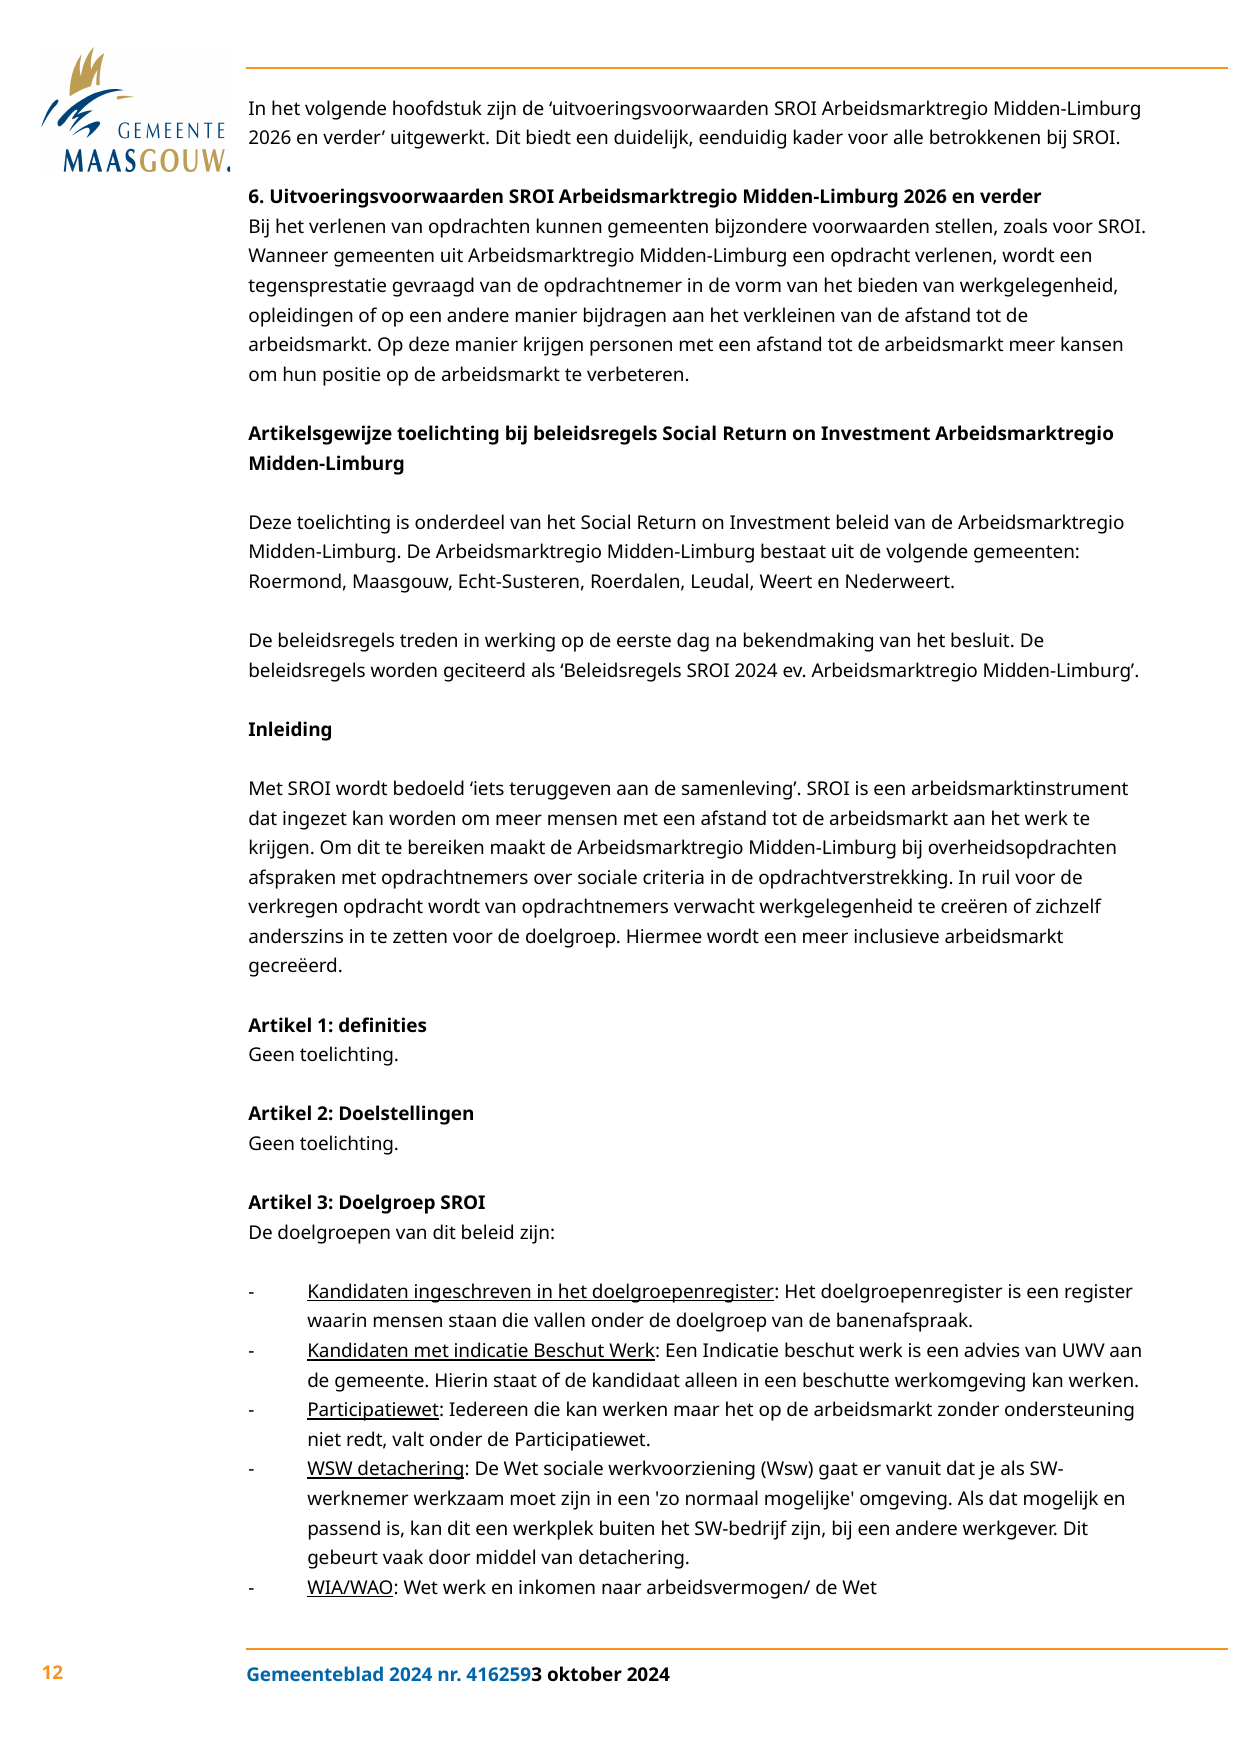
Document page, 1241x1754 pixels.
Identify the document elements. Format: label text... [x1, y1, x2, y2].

text In het volgende hoofdstuk zijn de ‘uitvoeringsvoorwaarden SROI Arbeidsmarktregio Midden-Limburg 2026 en verder’ uitgewerkt. Dit biedt een duidelijk, eenduidig kader voor alle betrokkenen bij SROI. [248, 95, 1152, 150]
text Artikel 1: definities [248, 1012, 1152, 1038]
text Deze toelichting is onderdeel van het Social Return on Investment beleid van de Arbeidsmarktregio Midden-Limburg. De Arbeidsmarktregio Midden-Limburg bestaat uit de volgende gemeenten: Roermond, Maasgouw, Echt-Susteren, Roerdalen, Leudal, Weert en Nederweert. [248, 509, 1152, 594]
text Artikel 2: Doelstellingen [248, 1101, 1152, 1126]
list Participatiewet: Iedereen die kan werken maar het op de arbeidsmarkt zonder ondersteuning niet redt, valt onder de Participatiewet. [248, 1396, 1152, 1452]
list WIA/WAO: Wet werk en inkomen naar arbeidsvermogen/ de Wet [248, 1574, 1152, 1600]
text 6. Uitvoeringsvoorwaarden SROI Arbeidsmarktregio Midden-Limburg 2026 en verder [248, 183, 1152, 209]
list Kandidaten ingeschreven in het doelgroepenregister: Het doelgroepenregister is een register waarin mensen staan die vallen onder de doelgroep van de banenafspraak. [248, 1278, 1152, 1333]
text Met SROI wordt bedoeld ‘iets teruggeven aan de samenleving’. SROI is een arbeidsmarktinstrument dat ingezet kan worden om meer mensen met een afstand tot de arbeidsmarkt aan het werk te krijgen. Om dit te bereiken maakt de Arbeidsmarktregio Midden-Limburg bij overheidsopdrachten afspraken met opdrachtnemers over sociale criteria in de opdrachtverstrekking. In ruil voor de verkregen opdracht wordt van opdrachtnemers verwacht werkgelegenheid te creëren of zichzelf anderszins in te zetten voor de doelgroep. Hiermee wordt een meer inclusieve arbeidsmarkt gecreëerd. [248, 775, 1152, 978]
text Artikelsgewijze toelichting bij beleidsregels Social Return on Investment Arbeidsmarktregio Midden-Limburg [248, 420, 1152, 476]
picture [41, 47, 231, 172]
list WSW detachering: De Wet sociale werkvoorziening (Wsw) gaat er vanuit dat je als SW-werknemer werkzaam moet zijn in een 'zo normaal mogelijke' omgeving. Als dat mogelijk en passend is, kan dit een werkplek buiten het SW-bedrijf zijn, bij een andere werkgever. Dit gebeurt vaak door middel van detachering. [248, 1456, 1152, 1570]
text De doelgroepen van dit beleid zijn: [248, 1219, 1152, 1245]
list Kandidaten met indicatie Beschut Werk: Een Indicatie beschut werk is een advies van UWV aan de gemeente. Hierin staat of de kandidaat alleen in een beschutte werkomgeving kan werken. [248, 1337, 1152, 1393]
text Artikel 3: Doelgroep SROI [248, 1189, 1152, 1215]
text Geen toelichting. [248, 1130, 1152, 1156]
text Inleiding [248, 716, 1152, 742]
text Bij het verlenen van opdrachten kunnen gemeenten bijzondere voorwaarden stellen, zoals voor SROI. Wanneer gemeenten uit Arbeidsmarktregio Midden-Limburg een opdracht verlenen, wordt een tegensprestatie gevraagd van de opdrachtnemer in de vorm van het bieden van werkgelegenheid, opleidingen of op een andere manier bijdragen aan het verkleinen van de afstand tot de arbeidsmarkt. Op deze manier krijgen personen met een afstand tot de arbeidsmarkt meer kansen om hun positie op de arbeidsmarkt te verbeteren. [248, 213, 1152, 387]
text Geen toelichting. [248, 1041, 1152, 1067]
text De beleidsregels treden in werking op de eerste dag na bekendmaking van het besluit. De beleidsregels worden geciteerd als ‘Beleidsregels SROI 2024 ev. Arbeidsmarktregio Midden-Limburg’. [248, 627, 1152, 683]
